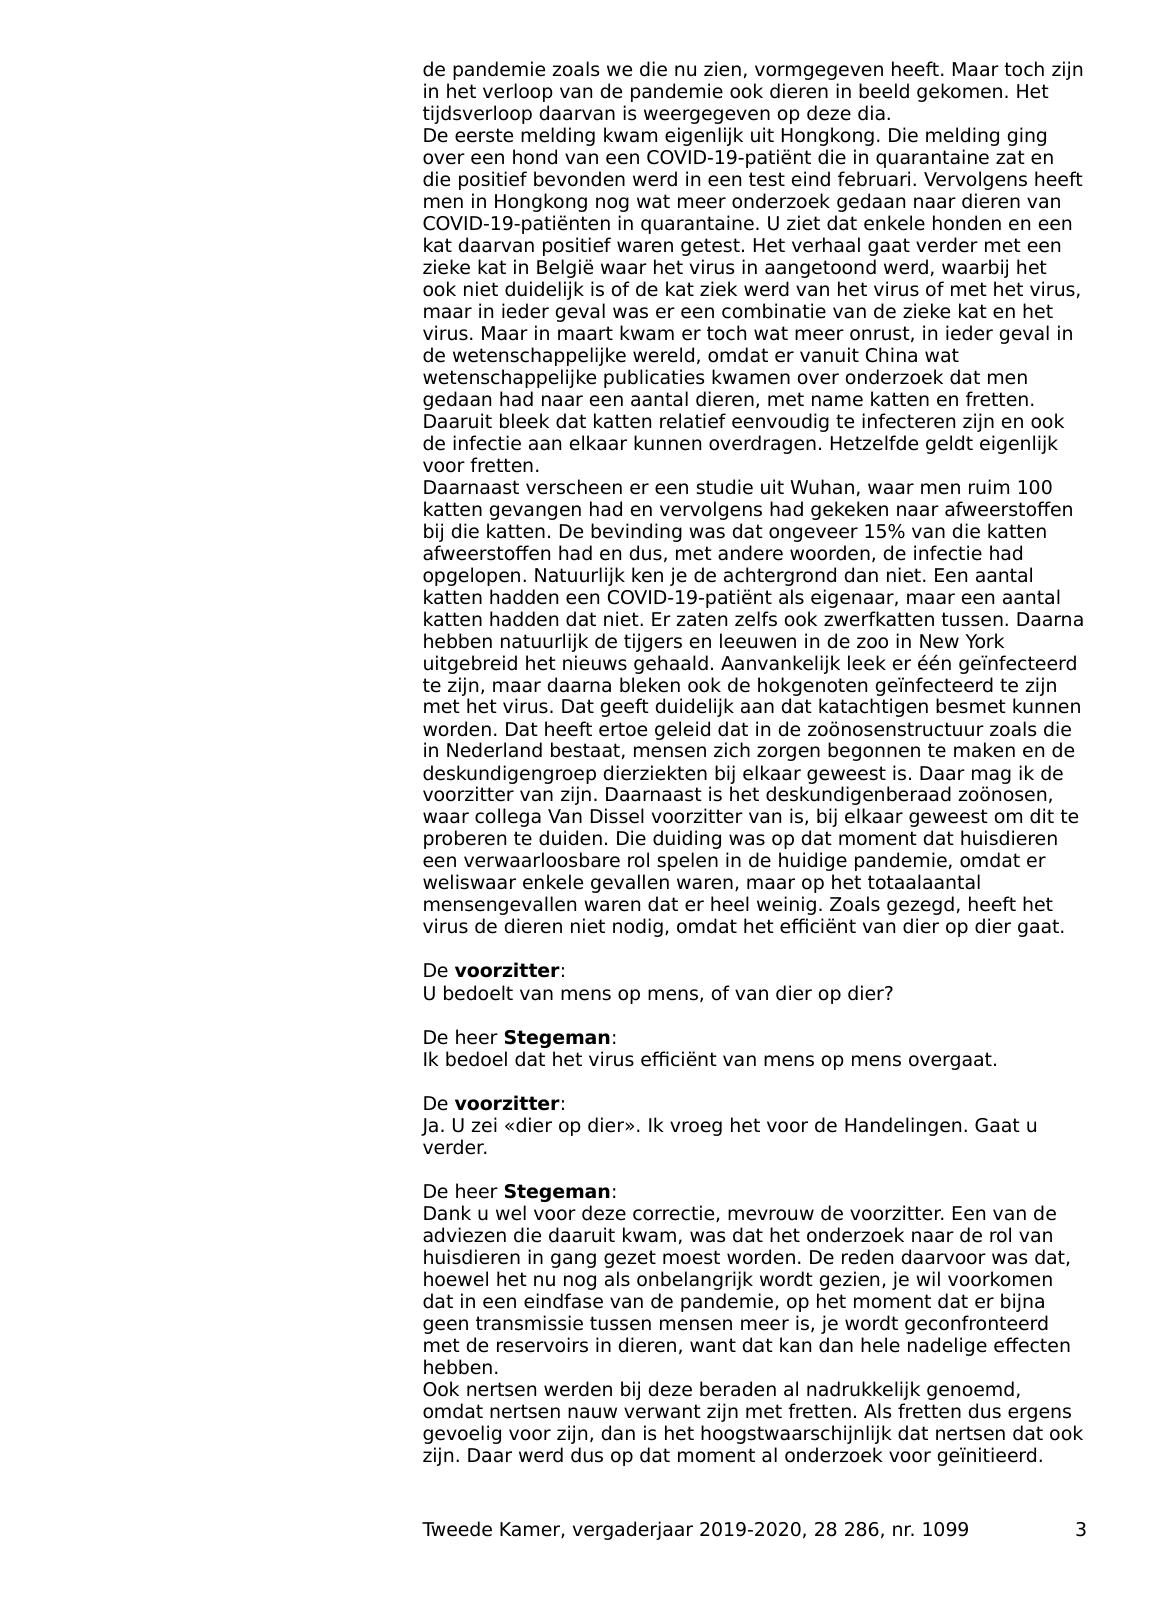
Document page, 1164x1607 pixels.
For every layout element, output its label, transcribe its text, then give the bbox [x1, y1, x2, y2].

text De eerste melding kwam eigenlijk uit Hongkong. Die melding ging over een hond van een COVID-19-patiënt die in quarantaine zat en die positief bevonden werd in een test eind februari. Vervolgens heeft men in Hongkong nog wat meer onderzoek gedaan naar dieren van COVID-19-patiënten in quarantaine. U ziet dat enkele honden en een kat daarvan positief waren getest. Het verhaal gaat verder met een zieke kat in België waar het virus in aangetoond werd, waarbij het ook niet duidelijk is of de kat ziek werd van het virus of met het virus, maar in ieder geval was er een combinatie van de zieke kat en het virus. Maar in maart kwam er toch wat meer onrust, in ieder geval in de wetenschappelijke wereld, omdat er vanuit China wat wetenschappelijke publicaties kwamen over onderzoek dat men gedaan had naar een aantal dieren, met name katten en fretten. Daaruit bleek dat katten relatief eenvoudig te infecteren zijn en ook de infectie aan elkaar kunnen overdragen. Hetzelfde geldt eigenlijk voor fretten. [422, 125, 1087, 477]
text Dank u wel voor deze correctie, mevrouw de voorzitter. Een van de adviezen die daaruit kwam, was dat het onderzoek naar de rol van huisdieren in gang gezet moest worden. De reden daarvoor was dat, hoewel het nu nog als onbelangrijk wordt gezien, je wil voorkomen dat in een eindfase van de pandemie, op het moment dat er bijna geen transmissie tussen mensen meer is, je wordt geconfronteerd met de reservoirs in dieren, want dat kan dan hele nadelige effecten hebben. [422, 1203, 1087, 1379]
text de pandemie zoals we die nu zien, vormgegeven heeft. Maar toch zijn in het verloop van de pandemie ook dieren in beeld gekomen. Het tijdsverloop daarvan is weergegeven op deze dia. [422, 59, 1087, 125]
text De voorzitter: [422, 960, 1087, 982]
text De heer Stegeman: [422, 1027, 1087, 1048]
text Ja. U zei «dier op dier». Ik vroeg het voor de Handelingen. Gaat u verder. [422, 1115, 1087, 1159]
text De heer Stegeman: [422, 1181, 1087, 1203]
text Ik bedoel dat het virus efficiënt van mens op mens overgaat. [422, 1048, 1087, 1071]
text Daarnaast verscheen er een studie uit Wuhan, waar men ruim 100 katten gevangen had en vervolgens had gekeken naar afweerstoffen bij die katten. De bevinding was dat ongeveer 15% van die katten afweerstoffen had en dus, met andere woorden, de infectie had opgelopen. Natuurlijk ken je de achtergrond dan niet. Een aantal katten hadden een COVID-19-patiënt als eigenaar, maar een aantal katten hadden dat niet. Er zaten zelfs ook zwerfkatten tussen. Daarna hebben natuurlijk de tijgers en leeuwen in de zoo in New York uitgebreid het nieuws gehaald. Aanvankelijk leek er één geïnfecteerd te zijn, maar daarna bleken ook de hokgenoten geïnfecteerd te zijn met het virus. Dat geeft duidelijk aan dat katachtigen besmet kunnen worden. Dat heeft ertoe geleid dat in de zoönosenstructuur zoals die in Nederland bestaat, mensen zich zorgen begonnen te maken en de deskundigengroep dierziekten bij elkaar geweest is. Daar mag ik de voorzitter van zijn. Daarnaast is het deskundigenberaad zoönosen, waar collega Van Dissel voorzitter van is, bij elkaar geweest om dit te proberen te duiden. Die duiding was op dat moment dat huisdieren een verwaarloosbare rol spelen in de huidige pandemie, omdat er weliswaar enkele gevallen waren, maar op het totaalaantal mensengevallen waren dat er heel weinig. Zoals gezegd, heeft het virus de dieren niet nodig, omdat het efficiënt van dier op dier gaat. [422, 477, 1087, 938]
text De voorzitter: [422, 1093, 1087, 1115]
text Ook nertsen werden bij deze beraden al nadrukkelijk genoemd, omdat nertsen nauw verwant zijn met fretten. Als fretten dus ergens gevoelig voor zijn, dan is het hoogstwaarschijnlijk dat nertsen dat ook zijn. Daar werd dus op dat moment al onderzoek voor geïnitieerd. [422, 1379, 1087, 1467]
text U bedoelt van mens op mens, of van dier op dier? [422, 982, 1087, 1004]
